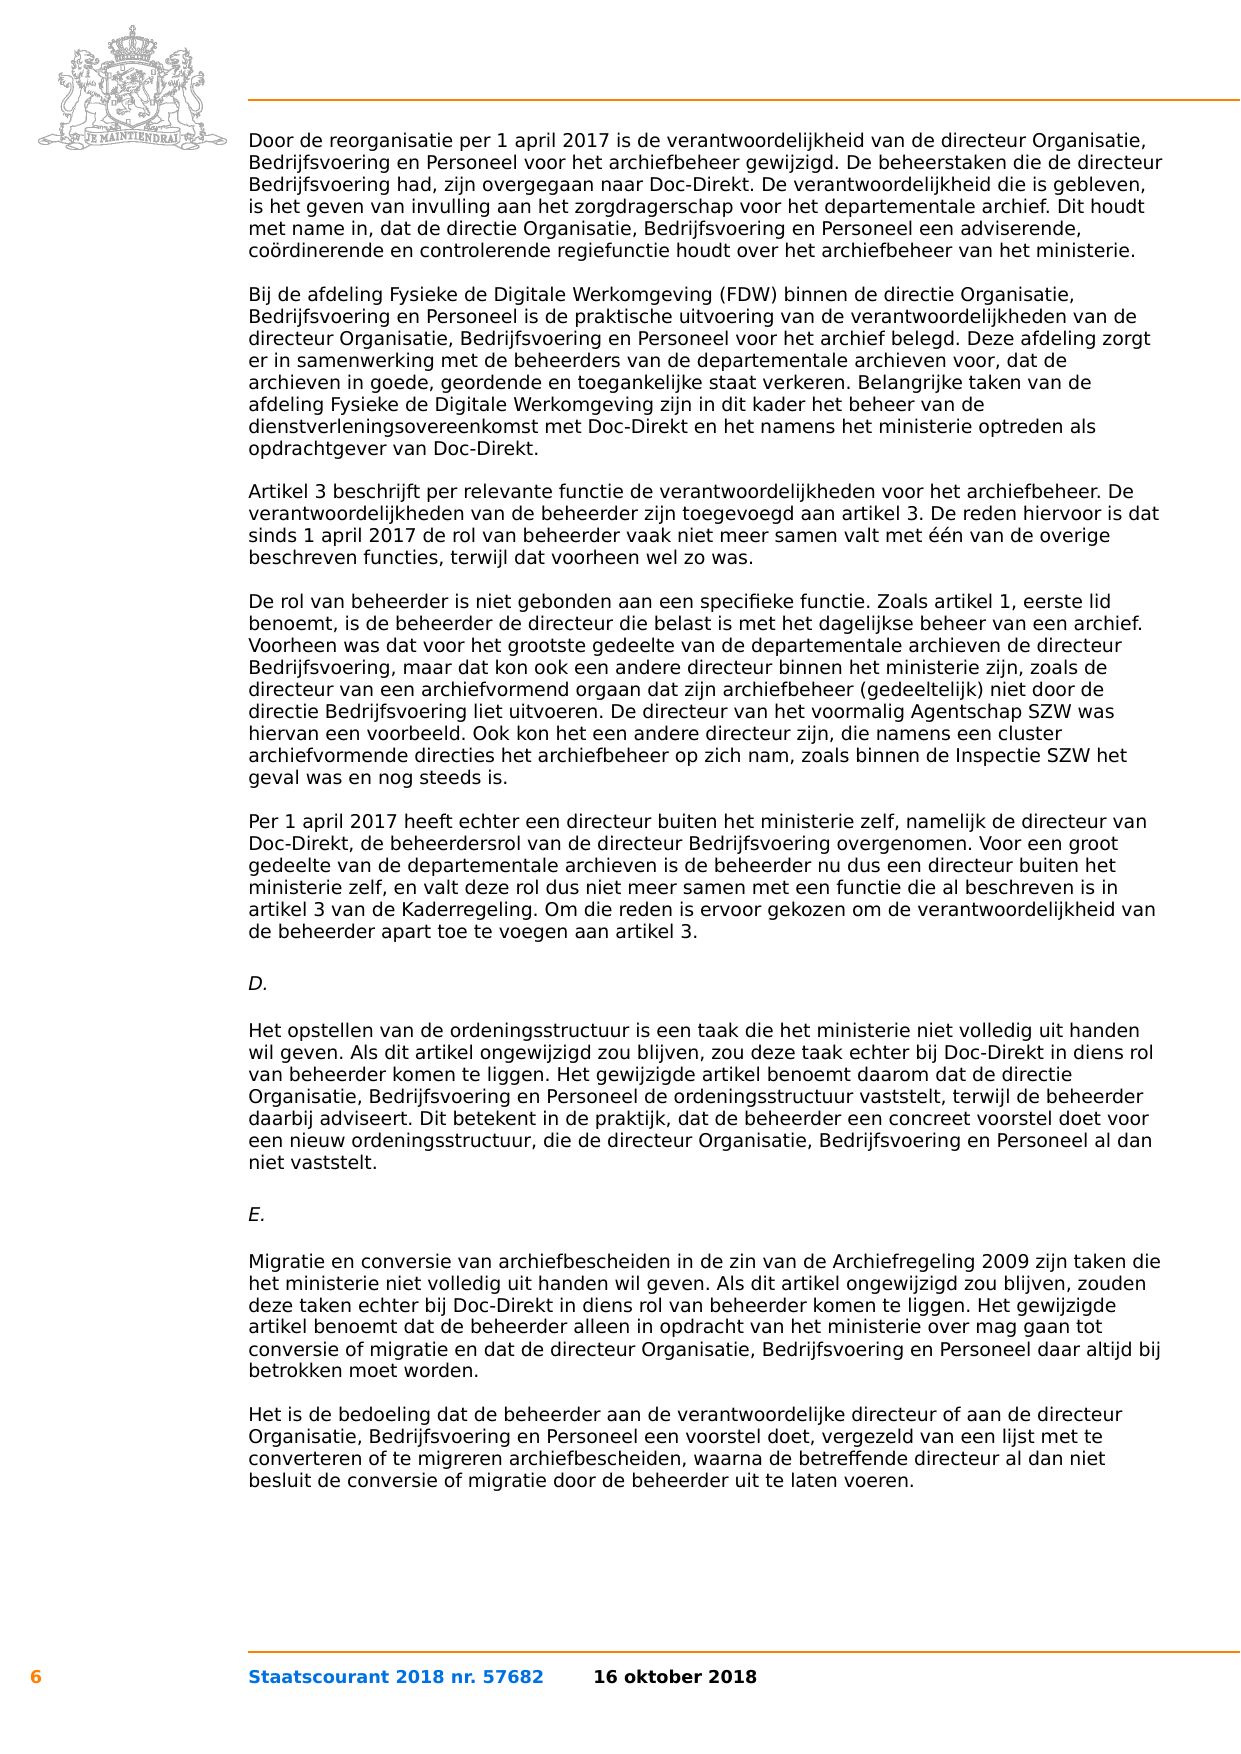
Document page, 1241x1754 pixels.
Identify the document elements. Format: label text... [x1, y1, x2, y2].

text Migratie en conversie van archiefbescheiden in de zin van de Archiefregeling 2009 zijn taken die het ministerie niet volledig uit handen wil geven. Als dit artikel ongewijzigd zou blijven, zouden deze taken echter bij Doc-Direkt in diens rol van beheerder komen te liggen. Het gewijzigde artikel benoemt dat de beheerder alleen in opdracht van het ministerie over mag gaan tot conversie of migratie en dat de directeur Organisatie, Bedrijfsvoering en Personeel daar altijd bij betrokken moet worden. [248, 1251, 1163, 1382]
subtitle E. [248, 1203, 1163, 1226]
text Het opstellen van de ordeningsstructuur is een taak die het ministerie niet volledig uit handen wil geven. Als dit artikel ongewijzigd zou blijven, zou deze taak echter bij Doc-Direkt in diens rol van beheerder komen te liggen. Het gewijzigde artikel benoemt daarom dat de directie Organisatie, Bedrijfsvoering en Personeel de ordeningsstructuur vaststelt, terwijl de beheerder daarbij adviseert. Dit betekent in de praktijk, dat de beheerder een concreet voorstel doet voor een nieuw ordeningsstructuur, die de directeur Organisatie, Bedrijfsvoering en Personeel al dan niet vaststelt. [248, 1020, 1163, 1173]
text Door de reorganisatie per 1 april 2017 is de verantwoordelijkheid van de directeur Organisatie, Bedrijfsvoering en Personeel voor het archiefbeheer gewijzigd. De beheerstaken die de directeur Bedrijfsvoering had, zijn overgegaan naar Doc-Direkt. De verantwoordelijkheid die is gebleven, is het geven van invulling aan het zorgdragerschap voor het departementale archief. Dit houdt met name in, dat de directie Organisatie, Bedrijfsvoering en Personeel een adviserende, coördinerende en controlerende regiefunctie houdt over het archiefbeheer van het ministerie. [248, 130, 1163, 262]
picture [38, 25, 227, 150]
text Artikel 3 beschrijft per relevante functie de verantwoordelijkheden voor het archiefbeheer. De verantwoordelijkheden van de beheerder zijn toegevoegd aan artikel 3. De reden hiervoor is dat sinds 1 april 2017 de rol van beheerder vaak niet meer samen valt met één van de overige beschreven functies, terwijl dat voorheen wel zo was. [248, 481, 1163, 569]
subtitle D. [248, 973, 1163, 995]
text De rol van beheerder is niet gebonden aan een specifieke functie. Zoals artikel 1, eerste lid benoemt, is de beheerder de directeur die belast is met het dagelijkse beheer van een archief. Voorheen was dat voor het grootste gedeelte van de departementale archieven de directeur Bedrijfsvoering, maar dat kon ook een andere directeur binnen het ministerie zijn, zoals de directeur van een archiefvormend orgaan dat zijn archiefbeheer (gedeeltelijk) niet door de directie Bedrijfsvoering liet uitvoeren. De directeur van het voormalig Agentschap SZW was hiervan een voorbeeld. Ook kon het een andere directeur zijn, die namens een cluster archiefvormende directies het archiefbeheer op zich nam, zoals binnen de Inspectie SZW het geval was en nog steeds is. [248, 591, 1163, 789]
text Het is de bedoeling dat de beheerder aan de verantwoordelijke directeur of aan de directeur Organisatie, Bedrijfsvoering en Personeel een voorstel doet, vergezeld van een lijst met te converteren of te migreren archiefbescheiden, waarna de betreffende directeur al dan niet besluit de conversie of migratie door de beheerder uit te laten voeren. [248, 1404, 1163, 1492]
text Bij de afdeling Fysieke de Digitale Werkomgeving (FDW) binnen de directie Organisatie, Bedrijfsvoering en Personeel is de praktische uitvoering van de verantwoordelijkheden van de directeur Organisatie, Bedrijfsvoering en Personeel voor het archief belegd. Deze afdeling zorgt er in samenwerking met de beheerders van de departementale archieven voor, dat de archieven in goede, geordende en toegankelijke staat verkeren. Belangrijke taken van de afdeling Fysieke de Digitale Werkomgeving zijn in dit kader het beheer van de dienstverleningsovereenkomst met Doc-Direkt en het namens het ministerie optreden als opdrachtgever van Doc-Direkt. [248, 284, 1163, 459]
text Per 1 april 2017 heeft echter een directeur buiten het ministerie zelf, namelijk de directeur van Doc-Direkt, de beheerdersrol van de directeur Bedrijfsvoering overgenomen. Voor een groot gedeelte van de departementale archieven is de beheerder nu dus een directeur buiten het ministerie zelf, en valt deze rol dus niet meer samen met een functie die al beschreven is in artikel 3 van de Kaderregeling. Om die reden is ervoor gekozen om de verantwoordelijkheid van de beheerder apart toe te voegen aan artikel 3. [248, 811, 1163, 943]
